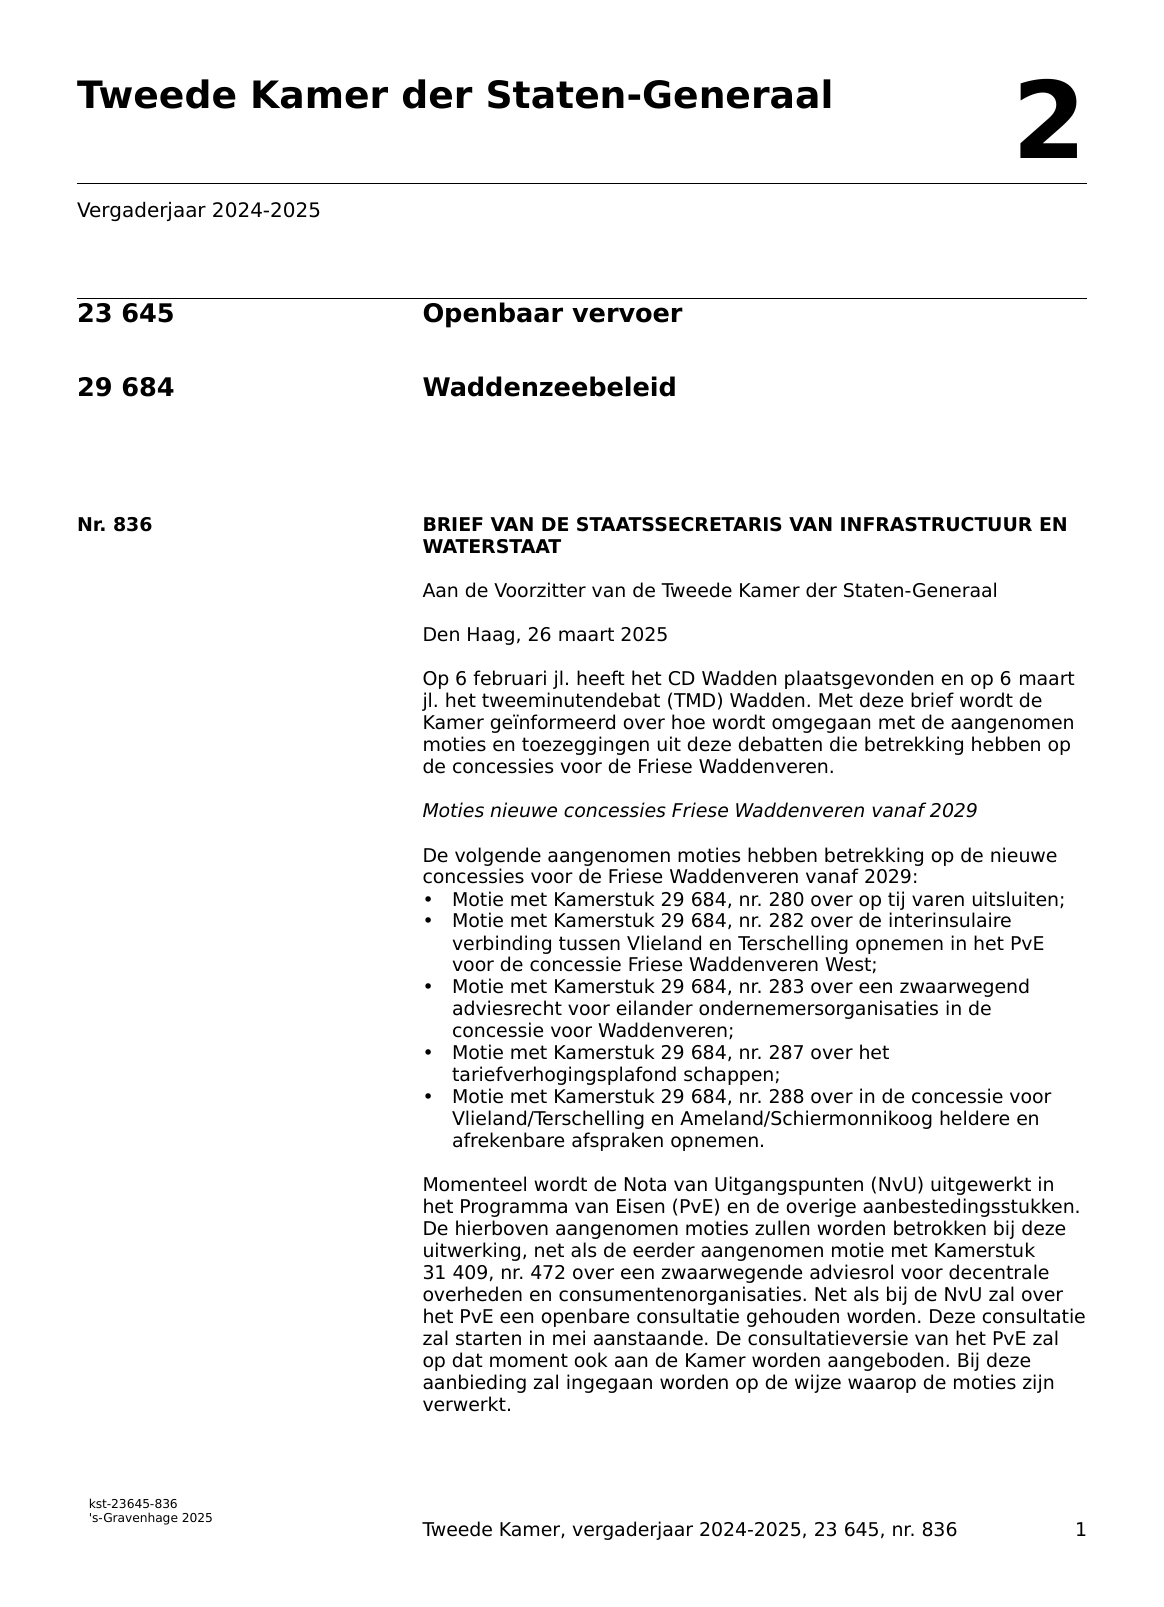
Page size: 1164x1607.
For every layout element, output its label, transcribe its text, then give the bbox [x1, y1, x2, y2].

table_cell Vergaderjaar 2024-2025 [77, 184, 1087, 298]
subtitle Nr. 836 BRIEF VAN DE STAATSSECRETARIS VAN INFRASTRUCTUUR EN WATERSTAAT [77, 514, 1087, 558]
table_header Tweede Kamer der Staten-Generaal [77, 59, 886, 183]
text Den Haag, 26 maart 2025 [422, 624, 1087, 646]
text • Motie met Kamerstuk 29 684, nr. 282 over de interinsulaire verbinding tussen Vlieland en Terschelling opnemen in het PvE voor de concessie Friese Waddenveren West; [422, 910, 1087, 976]
text • Motie met Kamerstuk 29 684, nr. 288 over in de concessie voor Vlieland/Terschelling en Ameland/Schiermonnikoog heldere en afrekenbare afspraken opnemen. [422, 1086, 1087, 1152]
text • Motie met Kamerstuk 29 684, nr. 283 over een zwaarwegend adviesrecht voor eilander ondernemersorganisaties in de concessie voor Waddenveren; [422, 976, 1087, 1042]
text Momenteel wordt de Nota van Uitgangspunten (NvU) uitgewerkt in het Programma van Eisen (PvE) en de overige aanbestedingsstukken. De hierboven aangenomen moties zullen worden betrokken bij deze uitwerking, net als de eerder aangenomen motie met Kamerstuk 31 409, nr. 472 over een zwaarwegende adviesrol voor decentrale overheden en consumentenorganisaties. Net als bij de NvU zal over het PvE een openbare consultatie gehouden worden. Deze consultatie zal starten in mei aanstaande. De consultatieversie van het PvE zal op dat moment ook aan de Kamer worden aangeboden. Bij deze aanbieding zal ingegaan worden op de wijze waarop de moties zijn verwerkt. [422, 1174, 1087, 1416]
text 's-Gravenhage 2025 [88, 1511, 323, 1525]
subtitle 29 684 Waddenzeebeleid [77, 373, 1087, 403]
text De volgende aangenomen moties hebben betrekking op de nieuwe concessies voor de Friese Waddenveren vanaf 2029: [422, 844, 1087, 888]
text Aan de Voorzitter van de Tweede Kamer der Staten-Generaal [422, 580, 1087, 602]
text kst-23645-836 [88, 1497, 323, 1511]
text • Motie met Kamerstuk 29 684, nr. 280 over op tij varen uitsluiten; [422, 888, 1087, 910]
text • Motie met Kamerstuk 29 684, nr. 287 over het tariefverhogingsplafond schappen; [422, 1042, 1087, 1086]
subtitle 23 645 Openbaar vervoer [77, 299, 1087, 329]
table_header 2 [886, 59, 1087, 183]
subtitle Moties nieuwe concessies Friese Waddenveren vanaf 2029 [422, 800, 1087, 822]
text Op 6 februari jl. heeft het CD Wadden plaatsgevonden en op 6 maart jl. het tweeminutendebat (TMD) Wadden. Met deze brief wordt de Kamer geïnformeerd over hoe wordt omgegaan met de aangenomen moties en toezeggingen uit deze debatten die betrekking hebben op de concessies voor de Friese Waddenveren. [422, 668, 1087, 778]
